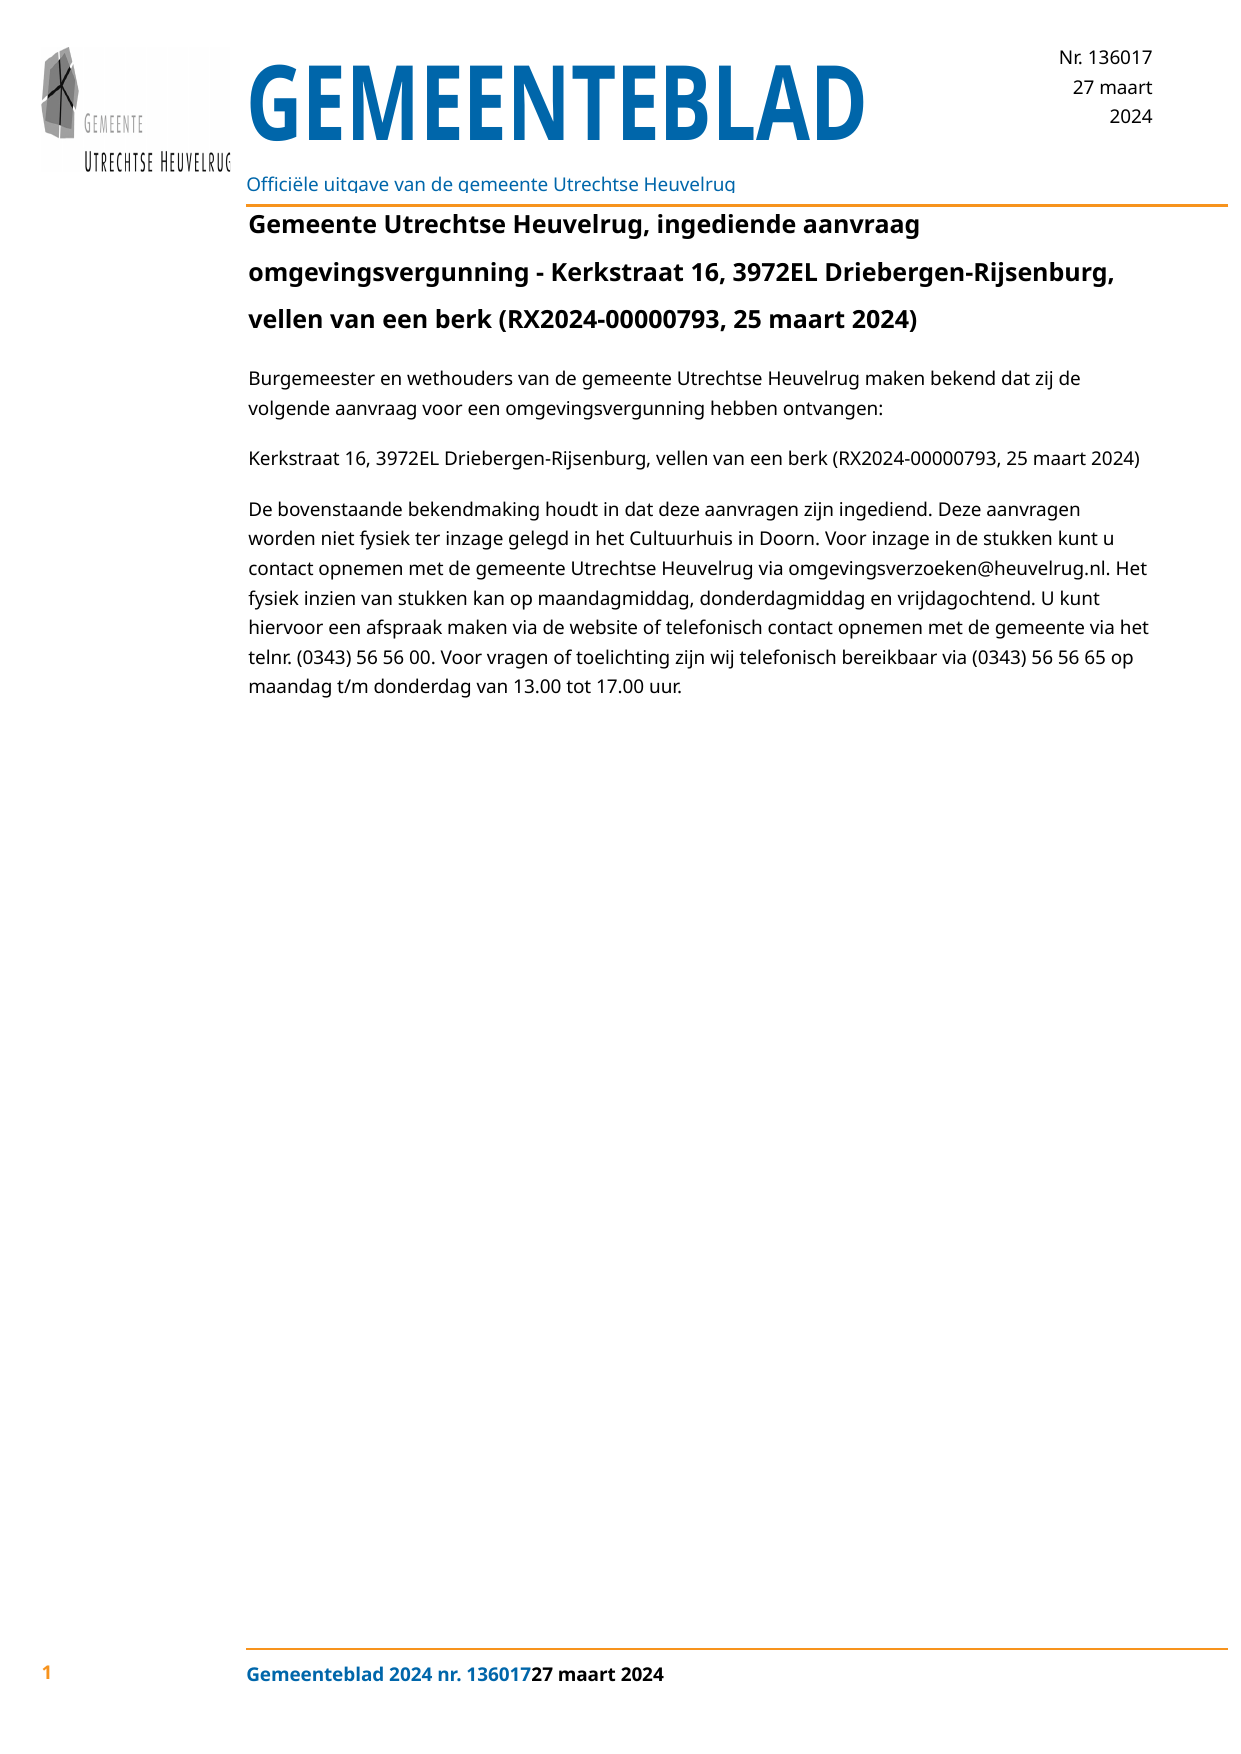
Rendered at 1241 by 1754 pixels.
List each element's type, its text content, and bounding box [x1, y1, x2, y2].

text De bovenstaande bekendmaking houdt in dat deze aanvragen zijn ingediend. Deze aanvragen worden niet fysiek ter inzage gelegd in het Cultuurhuis in Doorn. Voor inzage in de stukken kunt u contact opnemen met de gemeente Utrechtse Heuvelrug via omgevingsverzoeken@heuvelrug.nl. Het fysiek inzien van stukken kan op maandagmiddag, donderdagmiddag en vrijdagochtend. U kunt hiervoor een afspraak maken via de website of telefonisch contact opnemen met de gemeente via het telnr. (0343) 56 56 00. Voor vragen of toelichting zijn wij telefonisch bereikbaar via (0343) 56 56 65 op maandag t/m donderdag van 13.00 tot 17.00 uur. [248, 496, 1152, 699]
text Kerkstraat 16, 3972EL Driebergen-Rijsenburg, vellen van een berk (RX2024-00000793, 25 maart 2024) [248, 446, 1152, 471]
text Gemeente Utrechtse Heuvelrug, ingediende aanvraag omgevingsvergunning - Kerkstraat 16, 3972EL Driebergen-Rijsenburg, vellen van een berk (RX2024-00000793, 25 maart 2024) [248, 207, 1152, 336]
picture [41, 47, 231, 172]
text Burgemeester en wethouders van de gemeente Utrechtse Heuvelrug maken bekend dat zij de volgende aanvraag voor een omgevingsvergunning hebben ontvangen: [248, 366, 1152, 421]
